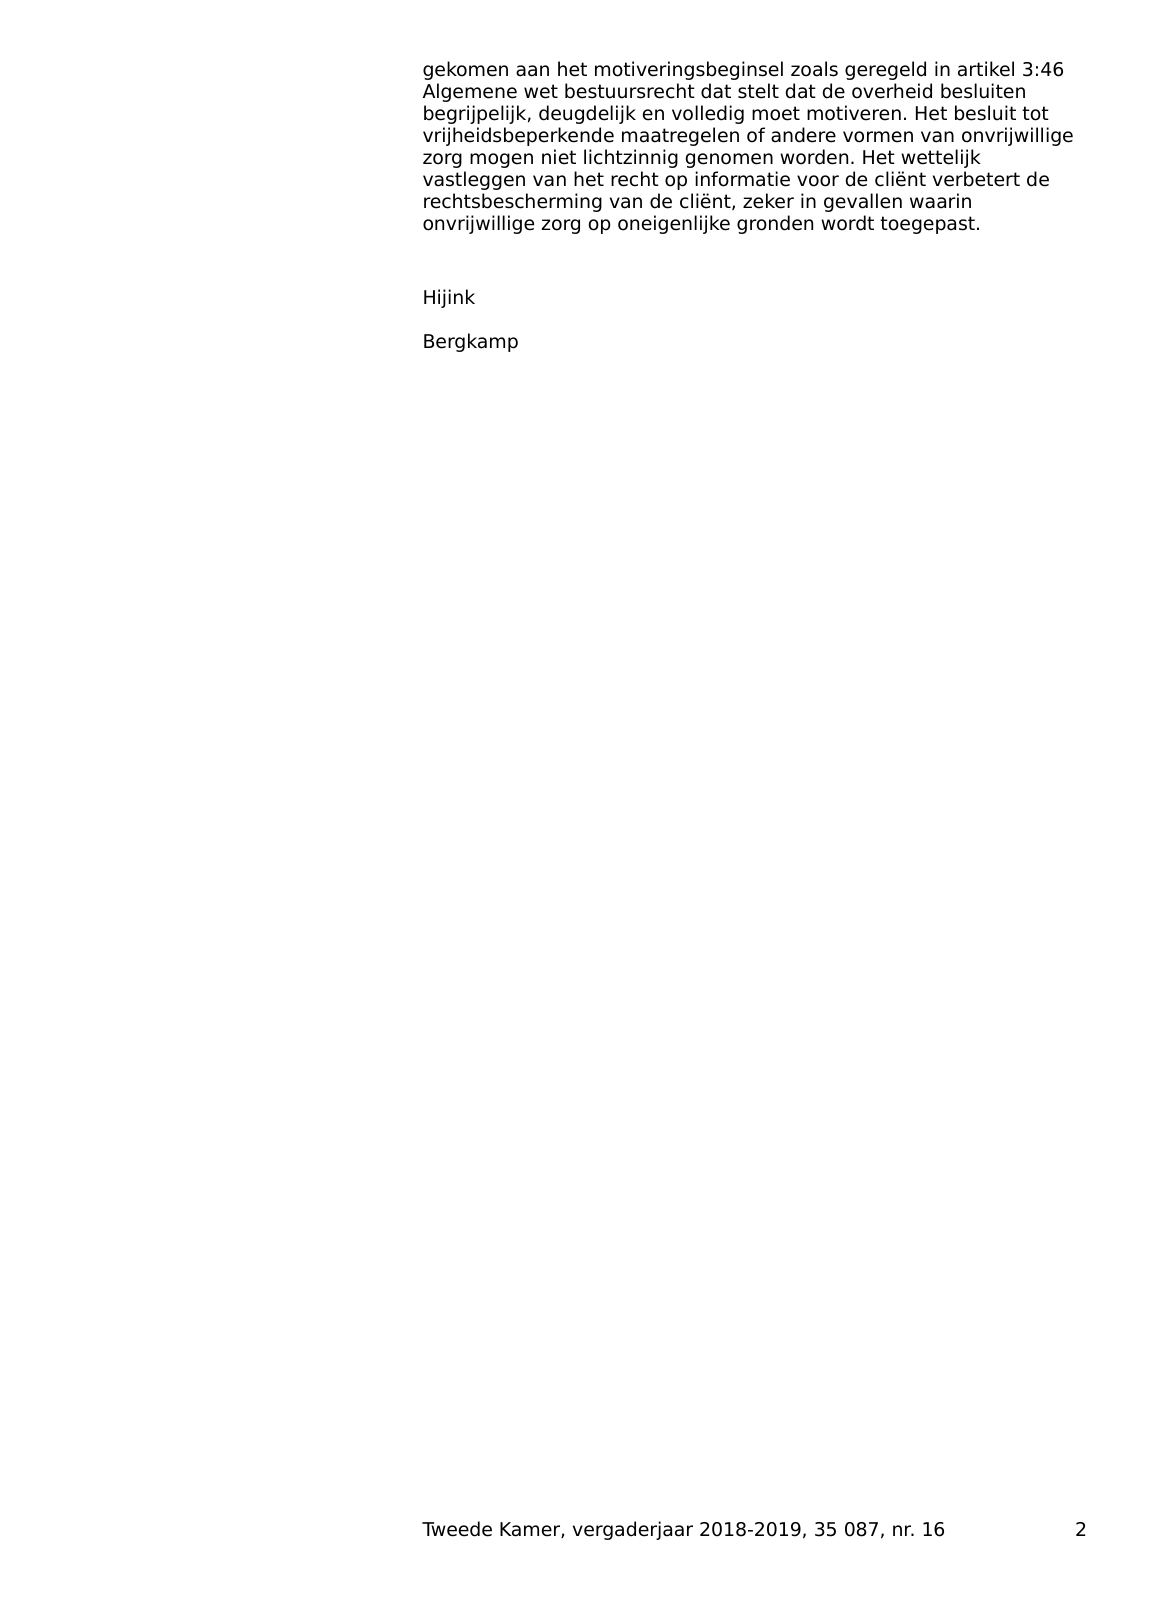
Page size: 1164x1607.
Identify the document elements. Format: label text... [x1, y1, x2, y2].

text Hijink Bergkamp [422, 265, 1087, 353]
text gekomen aan het motiveringsbeginsel zoals geregeld in artikel 3:46 Algemene wet bestuursrecht dat stelt dat de overheid besluiten begrijpelijk, deugdelijk en volledig moet motiveren. Het besluit tot vrijheidsbeperkende maatregelen of andere vormen van onvrijwillige zorg mogen niet lichtzinnig genomen worden. Het wettelijk vastleggen van het recht op informatie voor de cliënt verbetert de rechtsbescherming van de cliënt, zeker in gevallen waarin onvrijwillige zorg op oneigenlijke gronden wordt toegepast. [422, 59, 1087, 235]
